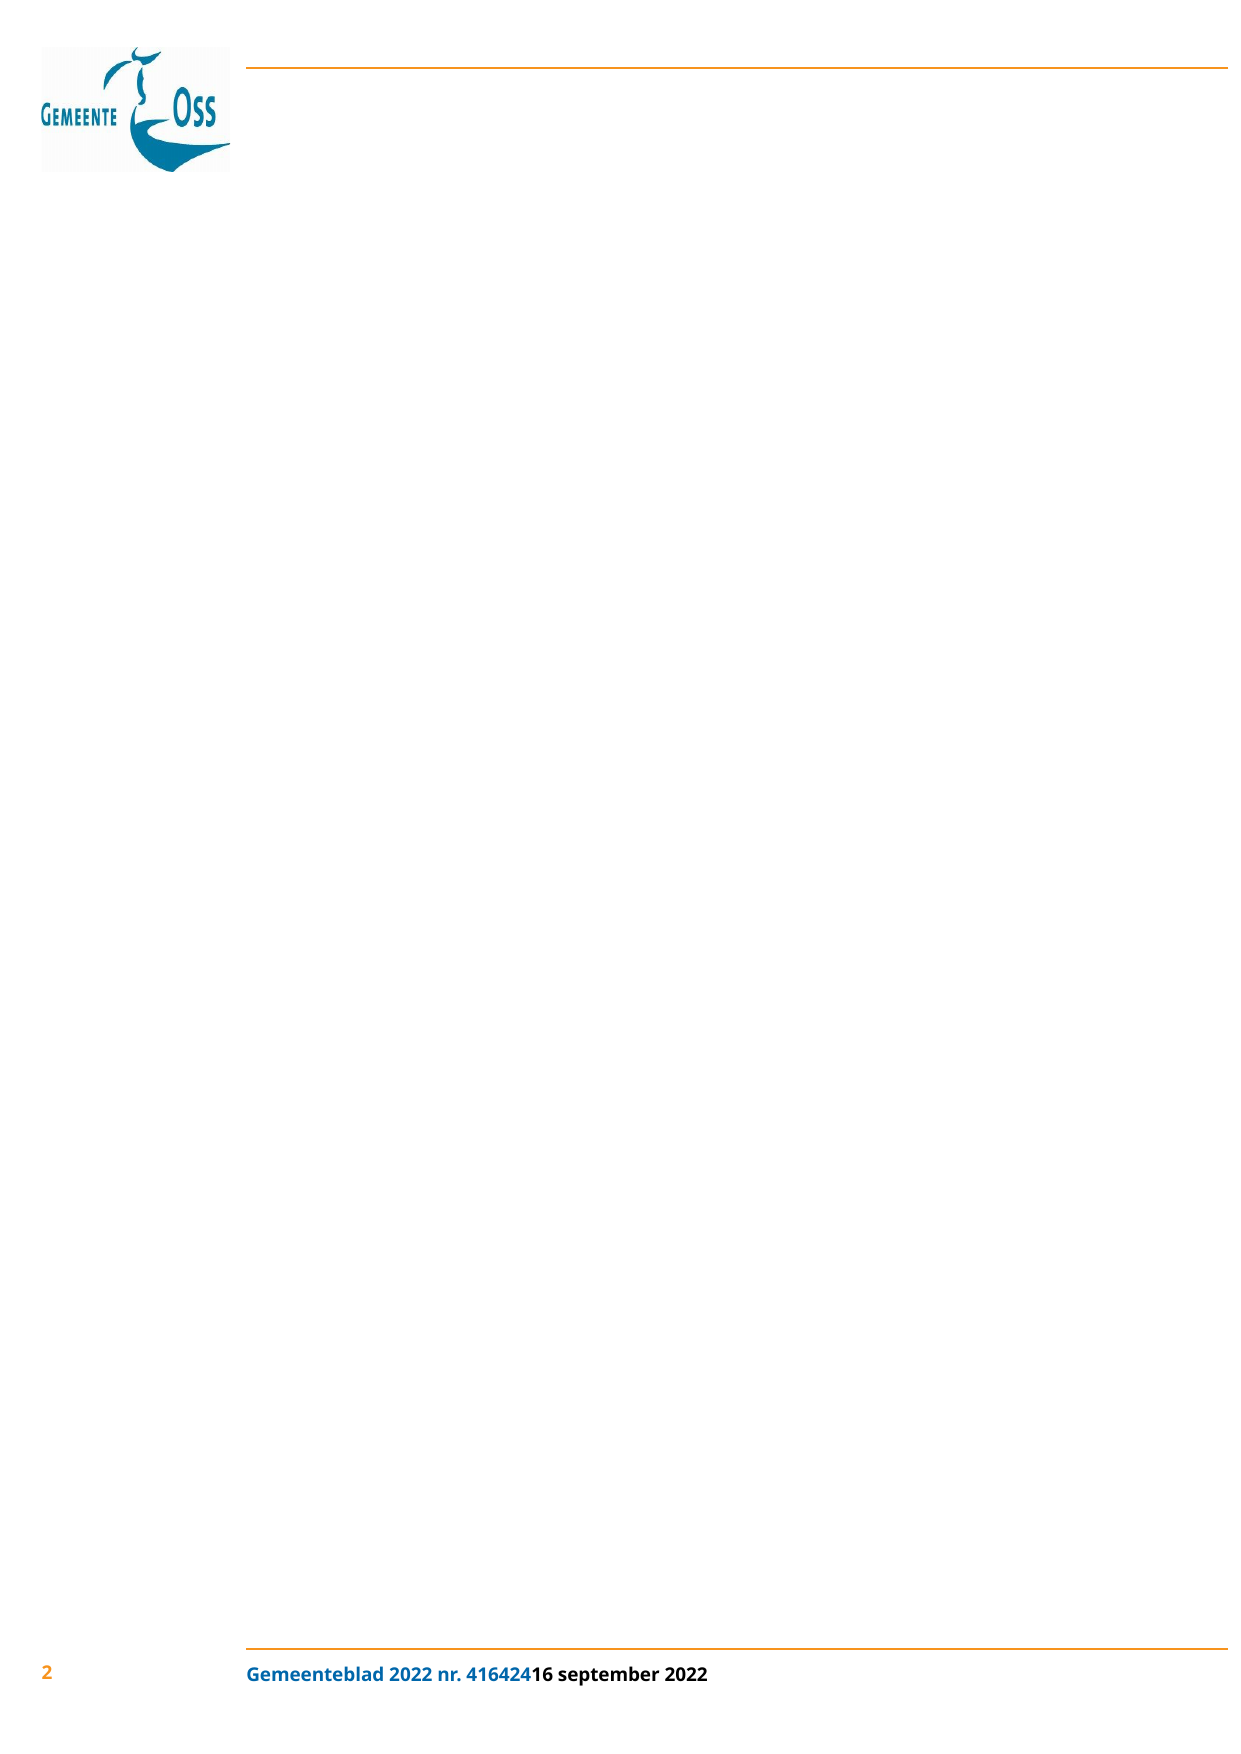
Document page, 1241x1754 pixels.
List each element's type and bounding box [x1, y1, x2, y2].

picture [41, 47, 231, 172]
